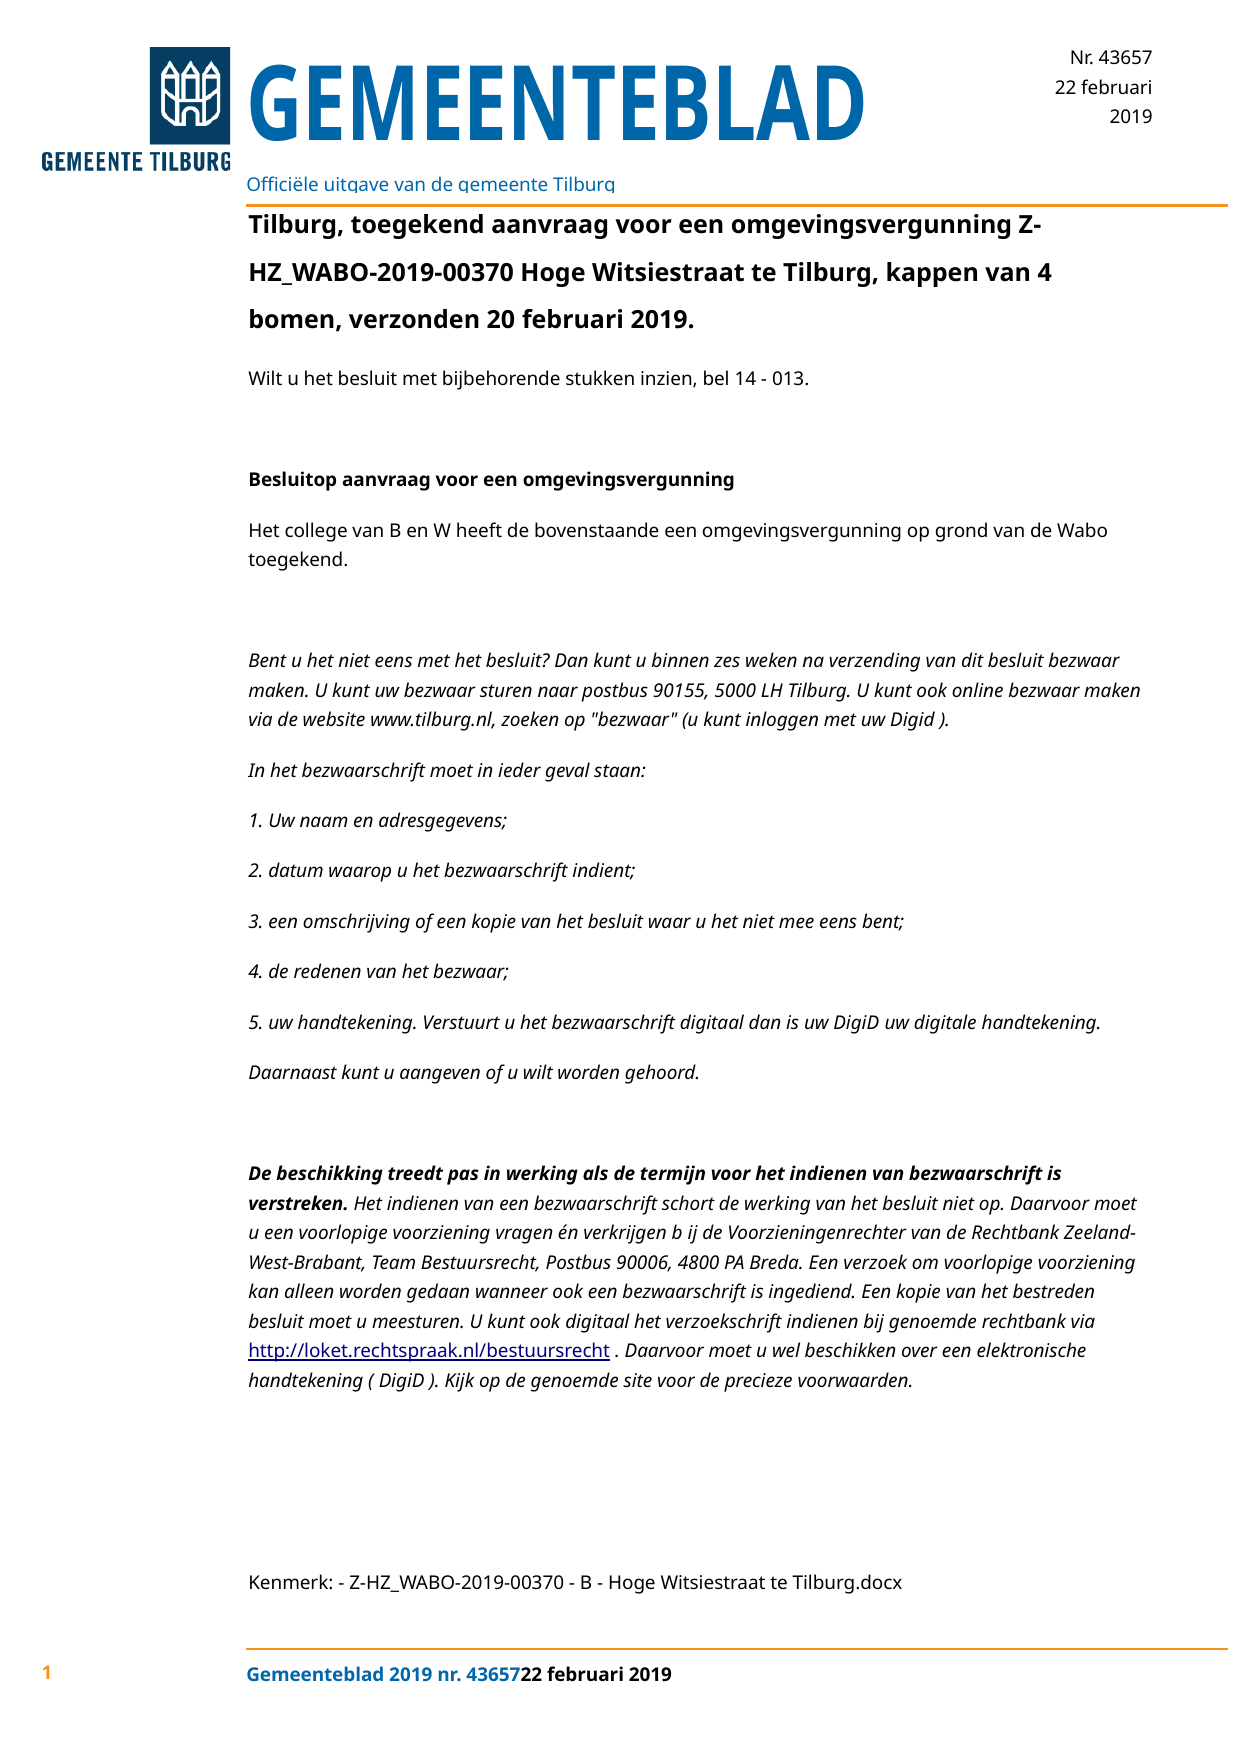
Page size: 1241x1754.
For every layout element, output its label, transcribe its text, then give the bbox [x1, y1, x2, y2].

text In het bezwaarschrift moet in ieder geval staan: [248, 757, 1152, 782]
text De beschikking treedt pas in werking als de termijn voor het indienen van bezwaarschrift is verstreken. Het indienen van een bezwaarschrift schort de werking van het besluit niet op. Daarvoor moet u een voorlopige voorziening vragen én verkrijgen b ij de Voorzieningenrechter van de Rechtbank Zeeland-West-Brabant, Team Bestuursrecht, Postbus 90006, 4800 PA Breda. Een verzoek om voorlopige voorziening kan alleen worden gedaan wanneer ook een bezwaarschrift is ingediend. Een kopie van het bestreden besluit moet u meesturen. U kunt ook digitaal het verzoekschrift indienen bij genoemde rechtbank via http://loket.rechtspraak.nl/bestuursrecht . Daarvoor moet u wel beschikken over een elektronische handtekening ( DigiD ). Kijk op de genoemde site voor de precieze voorwaarden. [248, 1160, 1152, 1393]
text 1. Uw naam en adresgegevens; [248, 807, 1152, 833]
text Kenmerk: - Z-HZ_WABO-2019-00370 - B - Hoge Witsiestraat te Tilburg.docx [248, 1569, 1152, 1594]
text 4. de redenen van het bezwaar; [248, 958, 1152, 984]
picture [41, 47, 231, 172]
text Bent u het niet eens met het besluit? Dan kunt u binnen zes weken na verzending van dit besluit bezwaar maken. U kunt uw bezwaar sturen naar postbus 90155, 5000 LH Tilburg. U kunt ook online bezwaar maken via de website www.tilburg.nl, zoeken op "bezwaar" (u kunt inloggen met uw Digid ). [248, 647, 1152, 732]
text 5. uw handtekening. Verstuurt u het bezwaarschrift digitaal dan is uw DigiD uw digitale handtekening. [248, 1009, 1152, 1034]
text Het college van B en W heeft de bovenstaande een omgevingsvergunning op grond van de Wabo toegekend. [248, 517, 1152, 572]
text Tilburg, toegekend aanvraag voor een omgevingsvergunning Z-HZ_WABO-2019-00370 Hoge Witsiestraat te Tilburg, kappen van 4 bomen, verzonden 20 februari 2019. [248, 207, 1152, 336]
text Daarnaast kunt u aangeven of u wilt worden gehoord. [248, 1059, 1152, 1085]
text 2. datum waarop u het bezwaarschrift indient; [248, 858, 1152, 883]
text Wilt u het besluit met bijbehorende stukken inzien, bel 14 - 013. [248, 366, 1152, 391]
text Besluitop aanvraag voor een omgevingsvergunning [248, 466, 1152, 492]
text 3. een omschrijving of een kopie van het besluit waar u het niet mee eens bent; [248, 908, 1152, 934]
